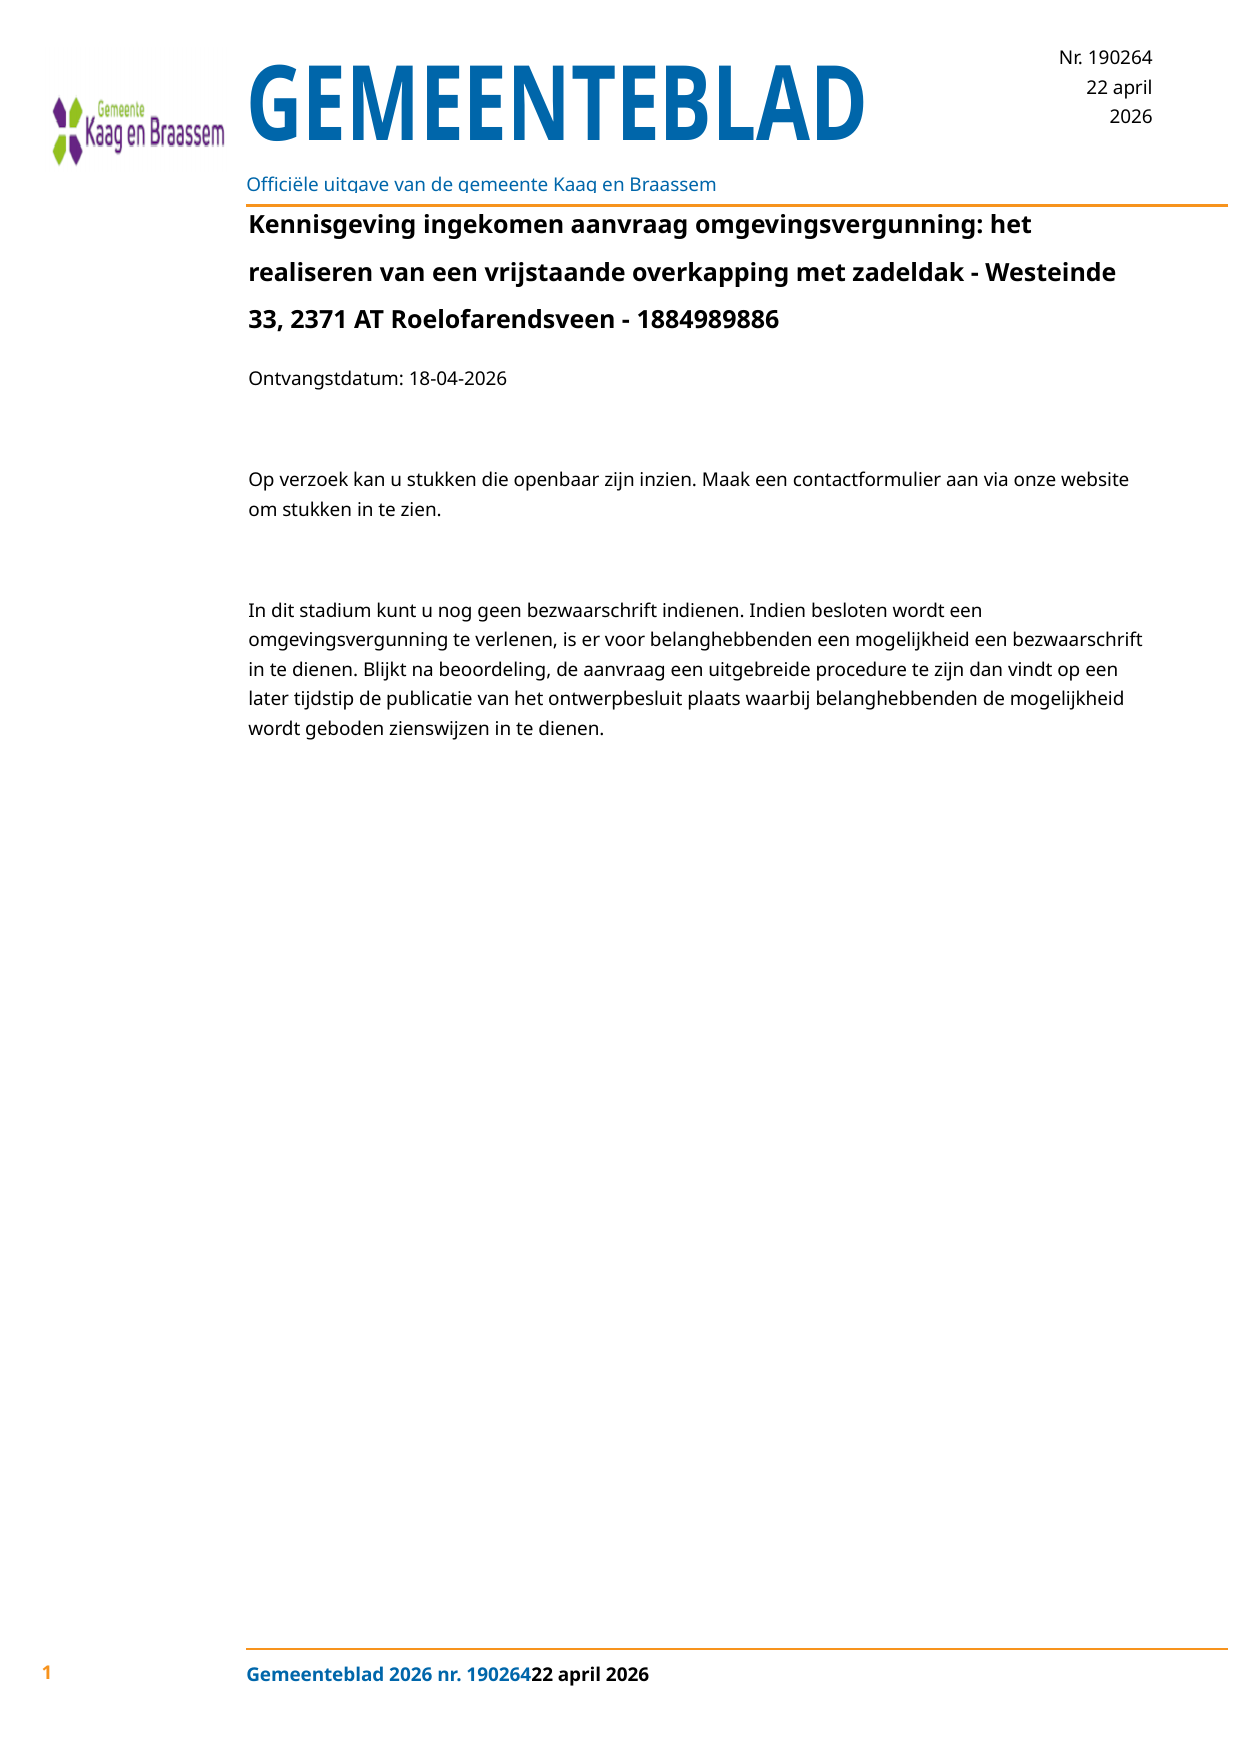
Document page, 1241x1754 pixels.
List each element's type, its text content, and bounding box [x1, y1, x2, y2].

text Ontvangstdatum: 18-04-2026 [248, 366, 1152, 391]
picture [41, 47, 231, 172]
text In dit stadium kunt u nog geen bezwaarschrift indienen. Indien besloten wordt een omgevingsvergunning te verlenen, is er voor belanghebbenden een mogelijkheid een bezwaarschrift in te dienen. Blijkt na beoordeling, de aanvraag een uitgebreide procedure te zijn dan vindt op een later tijdstip de publicatie van het ontwerpbesluit plaats waarbij belanghebbenden de mogelijkheid wordt geboden zienswijzen in te dienen. [248, 597, 1152, 741]
text Kennisgeving ingekomen aanvraag omgevingsvergunning: het realiseren van een vrijstaande overkapping met zadeldak - Westeinde 33, 2371 AT Roelofarendsveen - 1884989886 [248, 207, 1152, 336]
text Op verzoek kan u stukken die openbaar zijn inzien. Maak een contactformulier aan via onze website om stukken in te zien. [248, 466, 1152, 522]
